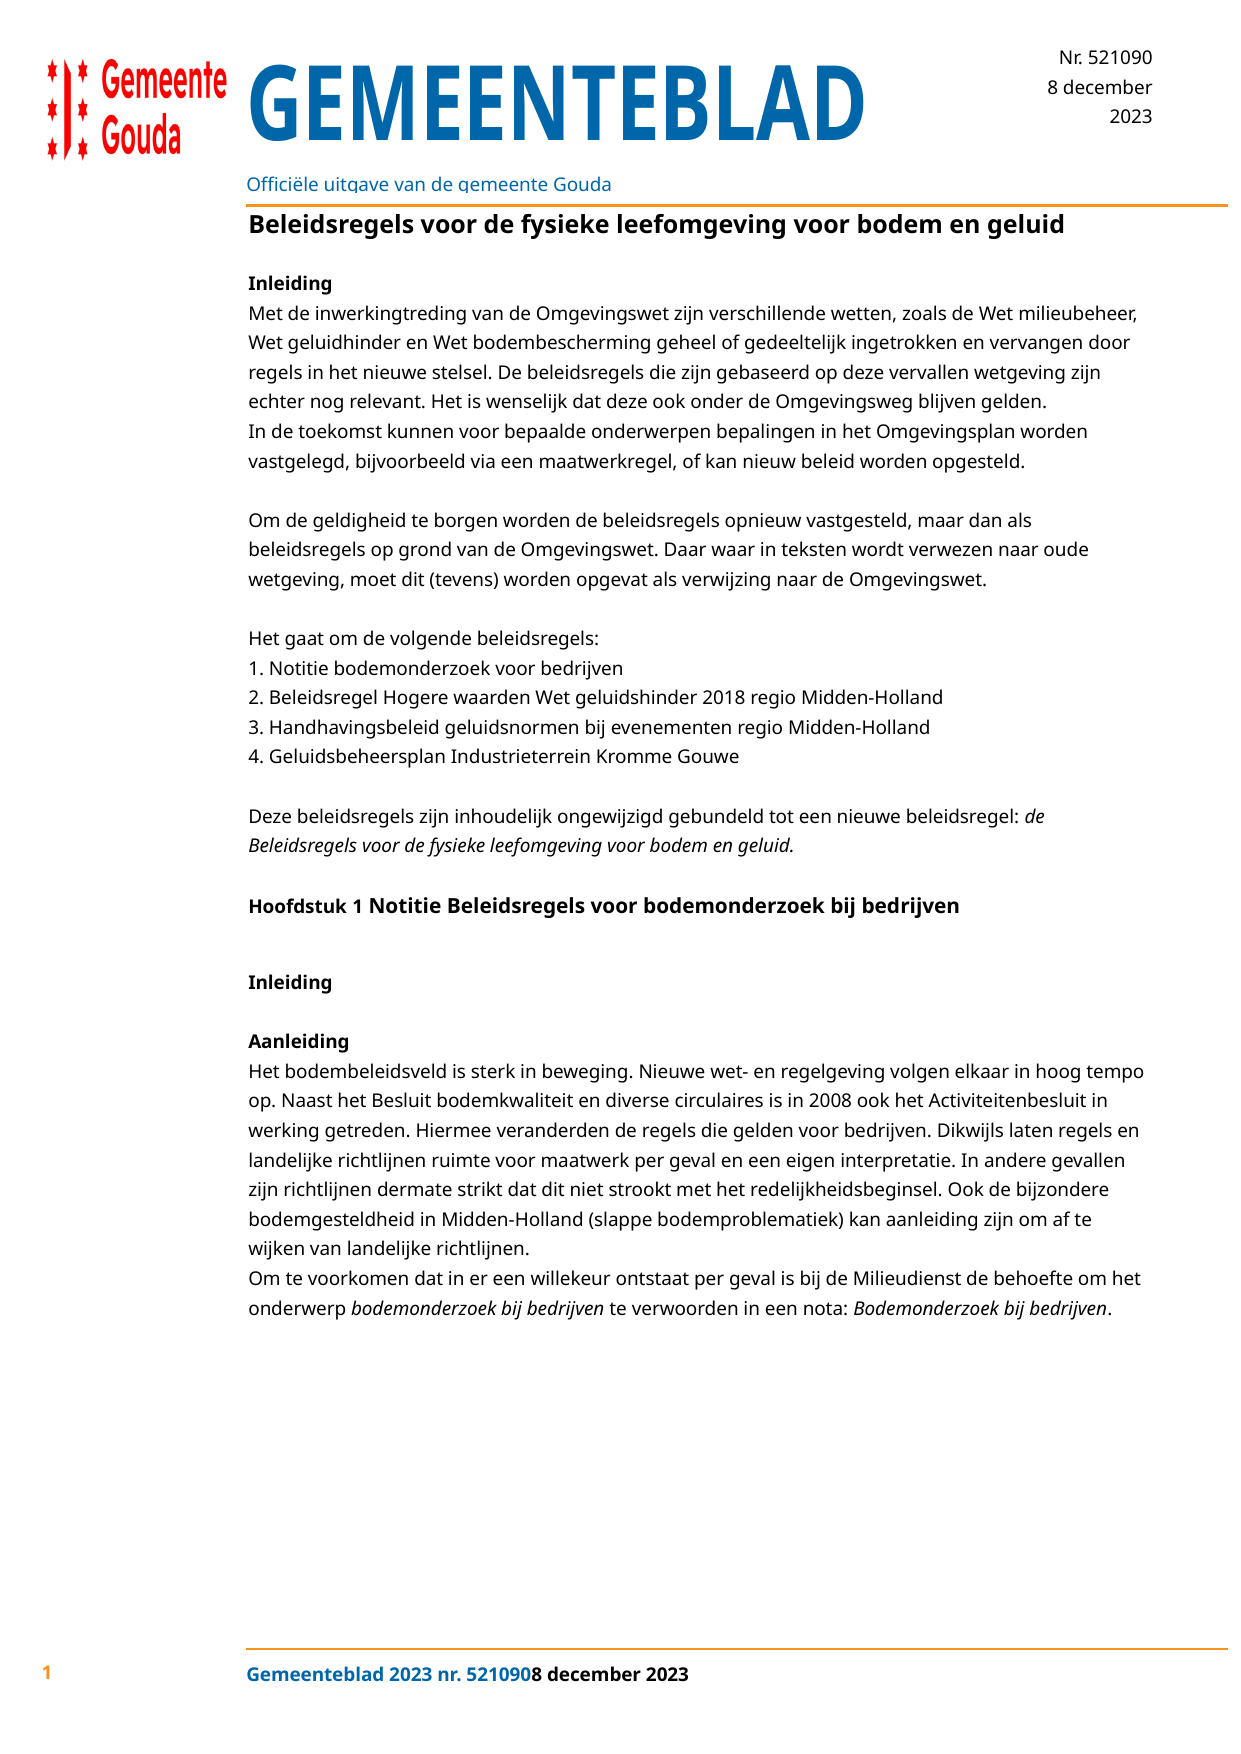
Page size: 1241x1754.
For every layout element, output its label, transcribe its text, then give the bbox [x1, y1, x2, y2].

text Om te voorkomen dat in er een willekeur ontstaat per geval is bij de Milieudienst de behoefte om het onderwerp bodemonderzoek bij bedrijven te verwoorden in een nota: Bodemonderzoek bij bedrijven. [248, 1265, 1152, 1320]
text Aanleiding [248, 1028, 1152, 1054]
text Om de geldigheid te borgen worden de beleidsregels opnieuw vastgesteld, maar dan als beleidsregels op grond van de Omgevingswet. Daar waar in teksten wordt verwezen naar oude wetgeving, moet dit (tevens) worden opgevat als verwijzing naar de Omgevingswet. [248, 507, 1152, 592]
text 3. Handhavingsbeleid geluidsnormen bij evenementen regio Midden-Holland [248, 714, 1152, 740]
text Inleiding [248, 969, 1152, 995]
text In de toekomst kunnen voor bepaalde onderwerpen bepalingen in het Omgevingsplan worden vastgelegd, bijvoorbeeld via een maatwerkregel, of kan nieuw beleid worden opgesteld. [248, 418, 1152, 473]
text Het gaat om de volgende beleidsregels: [248, 625, 1152, 651]
text Beleidsregels voor de fysieke leefomgeving voor bodem en geluid [248, 207, 1152, 241]
text 4. Geluidsbeheersplan Industrieterrein Kromme Gouwe [248, 744, 1152, 769]
text Inleiding [248, 270, 1152, 296]
text Hoofdstuk 1 Notitie Beleidsregels voor bodemonderzoek bij bedrijven [248, 892, 1152, 920]
text Met de inwerkingtreding van de Omgevingswet zijn verschillende wetten, zoals de Wet milieubeheer, Wet geluidhinder en Wet bodembescherming geheel of gedeeltelijk ingetrokken en vervangen door regels in het nieuwe stelsel. De beleidsregels die zijn gebaseerd op deze vervallen wetgeving zijn echter nog relevant. Het is wenselijk dat deze ook onder de Omgevingsweg blijven gelden. [248, 300, 1152, 414]
text Deze beleidsregels zijn inhoudelijk ongewijzigd gebundeld tot een nieuwe beleidsregel: de Beleidsregels voor de fysieke leefomgeving voor bodem en geluid. [248, 803, 1152, 858]
text 2. Beleidsregel Hogere waarden Wet geluidshinder 2018 regio Midden-Holland [248, 684, 1152, 710]
text 1. Notitie bodemonderzoek voor bedrijven [248, 655, 1152, 681]
picture [41, 47, 231, 172]
text Het bodembeleidsveld is sterk in beweging. Nieuwe wet- en regelgeving volgen elkaar in hoog tempo op. Naast het Besluit bodemkwaliteit en diverse circulaires is in 2008 ook het Activiteitenbesluit in werking getreden. Hiermee veranderden de regels die gelden voor bedrijven. Dikwijls laten regels en landelijke richtlijnen ruimte voor maatwerk per geval en een eigen interpretatie. In andere gevallen zijn richtlijnen dermate strikt dat dit niet strookt met het redelijkheidsbeginsel. Ook de bijzondere bodemgesteldheid in Midden-Holland (slappe bodemproblematiek) kan aanleiding zijn om af te wijken van landelijke richtlijnen. [248, 1058, 1152, 1261]
